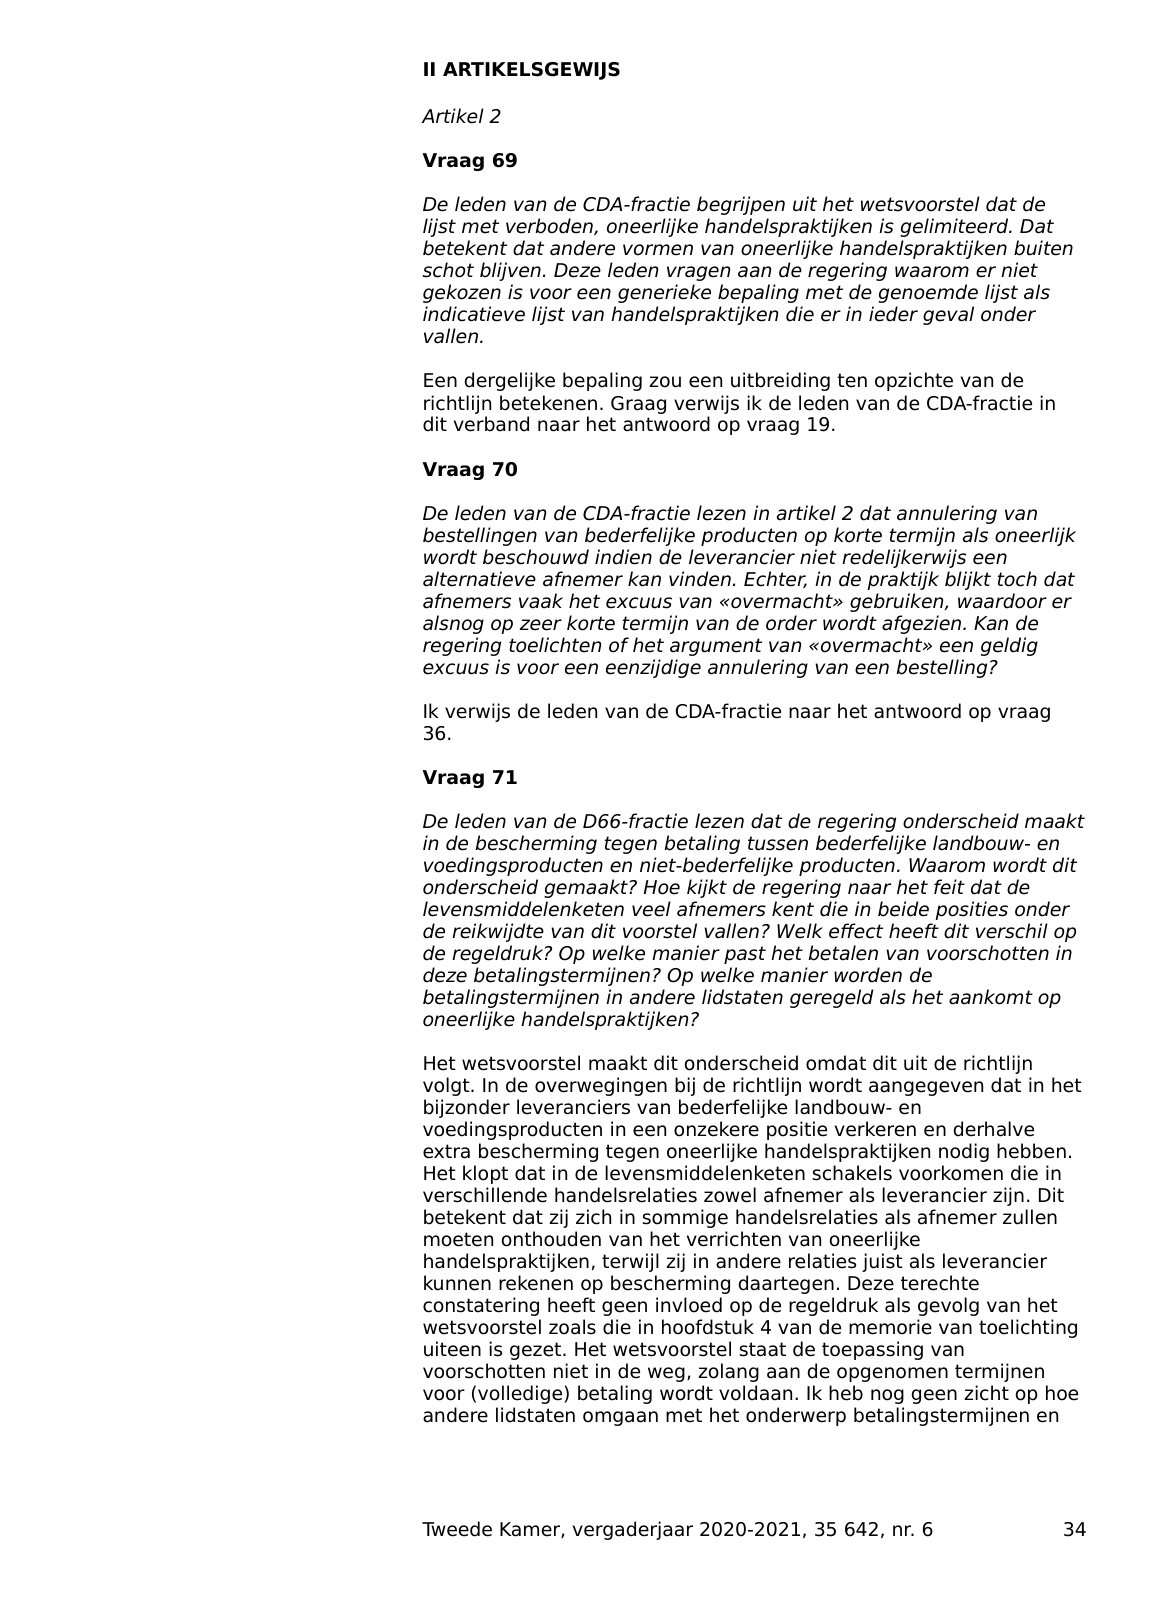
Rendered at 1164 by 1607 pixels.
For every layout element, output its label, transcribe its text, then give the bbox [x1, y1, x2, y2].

text Een dergelijke bepaling zou een uitbreiding ten opzichte van de richtlijn betekenen. Graag verwijs ik de leden van de CDA-fractie in dit verband naar het antwoord op vraag 19. [422, 370, 1087, 436]
text De leden van de D66-fractie lezen dat de regering onderscheid maakt in de bescherming tegen betaling tussen bederfelijke landbouw- en voedingsproducten en niet-bederfelijke producten. Waarom wordt dit onderscheid gemaakt? Hoe kijkt de regering naar het feit dat de levensmiddelenketen veel afnemers kent die in beide posities onder de reikwijdte van dit voorstel vallen? Welk effect heeft dit verschil op de regeldruk? Op welke manier past het betalen van voorschotten in deze betalingstermijnen? Op welke manier worden de betalingstermijnen in andere lidstaten geregeld als het aankomt op oneerlijke handelspraktijken? [422, 811, 1087, 1031]
subtitle II ARTIKELSGEWIJS [422, 59, 1087, 81]
text Ik verwijs de leden van de CDA-fractie naar het antwoord op vraag 36. [422, 701, 1087, 745]
subtitle Vraag 70 [422, 458, 1087, 481]
subtitle Vraag 69 [422, 150, 1087, 172]
subtitle Vraag 71 [422, 767, 1087, 789]
subtitle Artikel 2 [422, 106, 1087, 128]
text Het wetsvoorstel maakt dit onderscheid omdat dit uit de richtlijn volgt. In de overwegingen bij de richtlijn wordt aangegeven dat in het bijzonder leveranciers van bederfelijke landbouw- en voedingsproducten in een onzekere positie verkeren en derhalve extra bescherming tegen oneerlijke handelspraktijken nodig hebben. Het klopt dat in de levensmiddelenketen schakels voorkomen die in verschillende handelsrelaties zowel afnemer als leverancier zijn. Dit betekent dat zij zich in sommige handelsrelaties als afnemer zullen moeten onthouden van het verrichten van oneerlijke handelspraktijken, terwijl zij in andere relaties juist als leverancier kunnen rekenen op bescherming daartegen. Deze terechte constatering heeft geen invloed op de regeldruk als gevolg van het wetsvoorstel zoals die in hoofdstuk 4 van de memorie van toelichting uiteen is gezet. Het wetsvoorstel staat de toepassing van voorschotten niet in de weg, zolang aan de opgenomen termijnen voor (volledige) betaling wordt voldaan. Ik heb nog geen zicht op hoe andere lidstaten omgaan met het onderwerp betalingstermijnen en [422, 1053, 1087, 1427]
text De leden van de CDA-fractie begrijpen uit het wetsvoorstel dat de lijst met verboden, oneerlijke handelspraktijken is gelimiteerd. Dat betekent dat andere vormen van oneerlijke handelspraktijken buiten schot blijven. Deze leden vragen aan de regering waarom er niet gekozen is voor een generieke bepaling met de genoemde lijst als indicatieve lijst van handelspraktijken die er in ieder geval onder vallen. [422, 194, 1087, 348]
text De leden van de CDA-fractie lezen in artikel 2 dat annulering van bestellingen van bederfelijke producten op korte termijn als oneerlijk wordt beschouwd indien de leverancier niet redelijkerwijs een alternatieve afnemer kan vinden. Echter, in de praktijk blijkt toch dat afnemers vaak het excuus van «overmacht» gebruiken, waardoor er alsnog op zeer korte termijn van de order wordt afgezien. Kan de regering toelichten of het argument van «overmacht» een geldig excuus is voor een eenzijdige annulering van een bestelling? [422, 503, 1087, 678]
